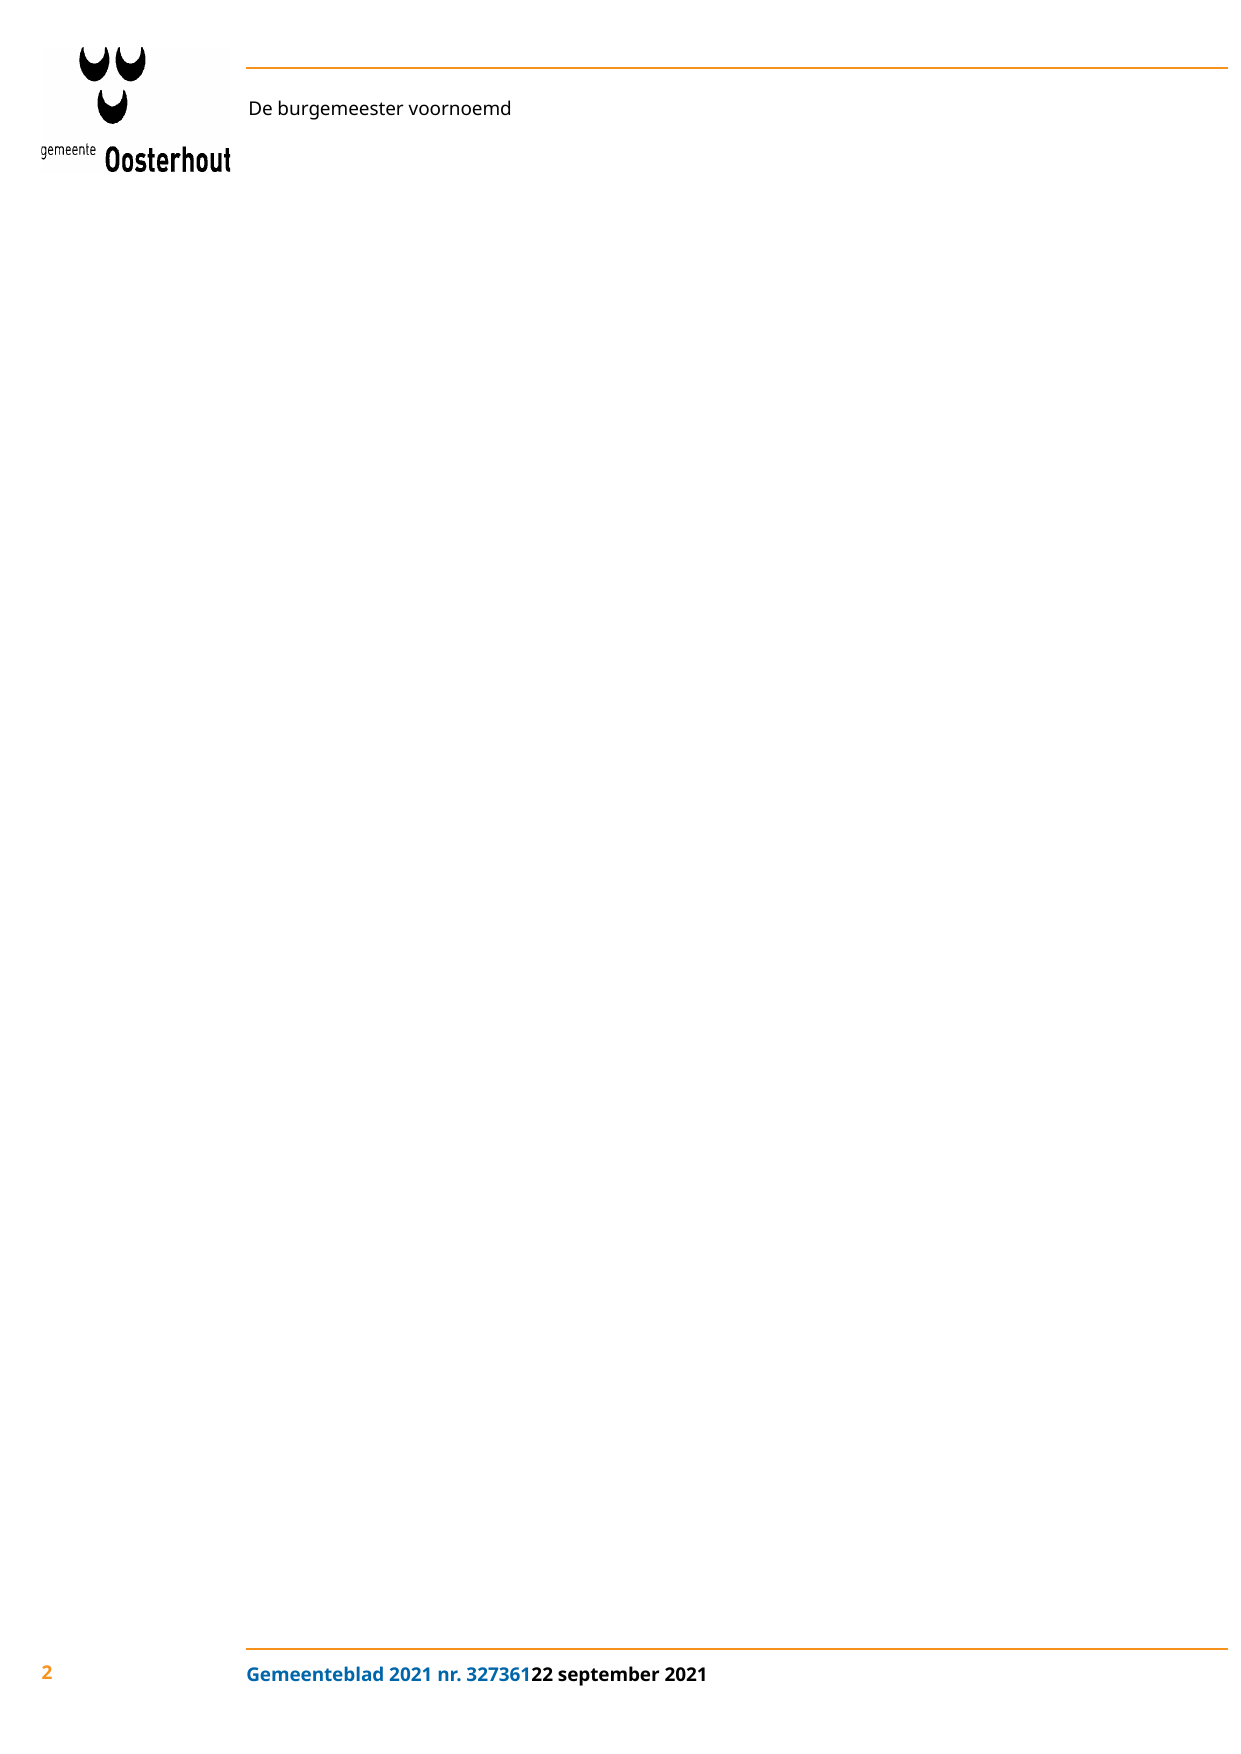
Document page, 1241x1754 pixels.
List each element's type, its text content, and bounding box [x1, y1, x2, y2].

text De burgemeester voornoemd [248, 95, 1152, 121]
picture [41, 47, 231, 172]
